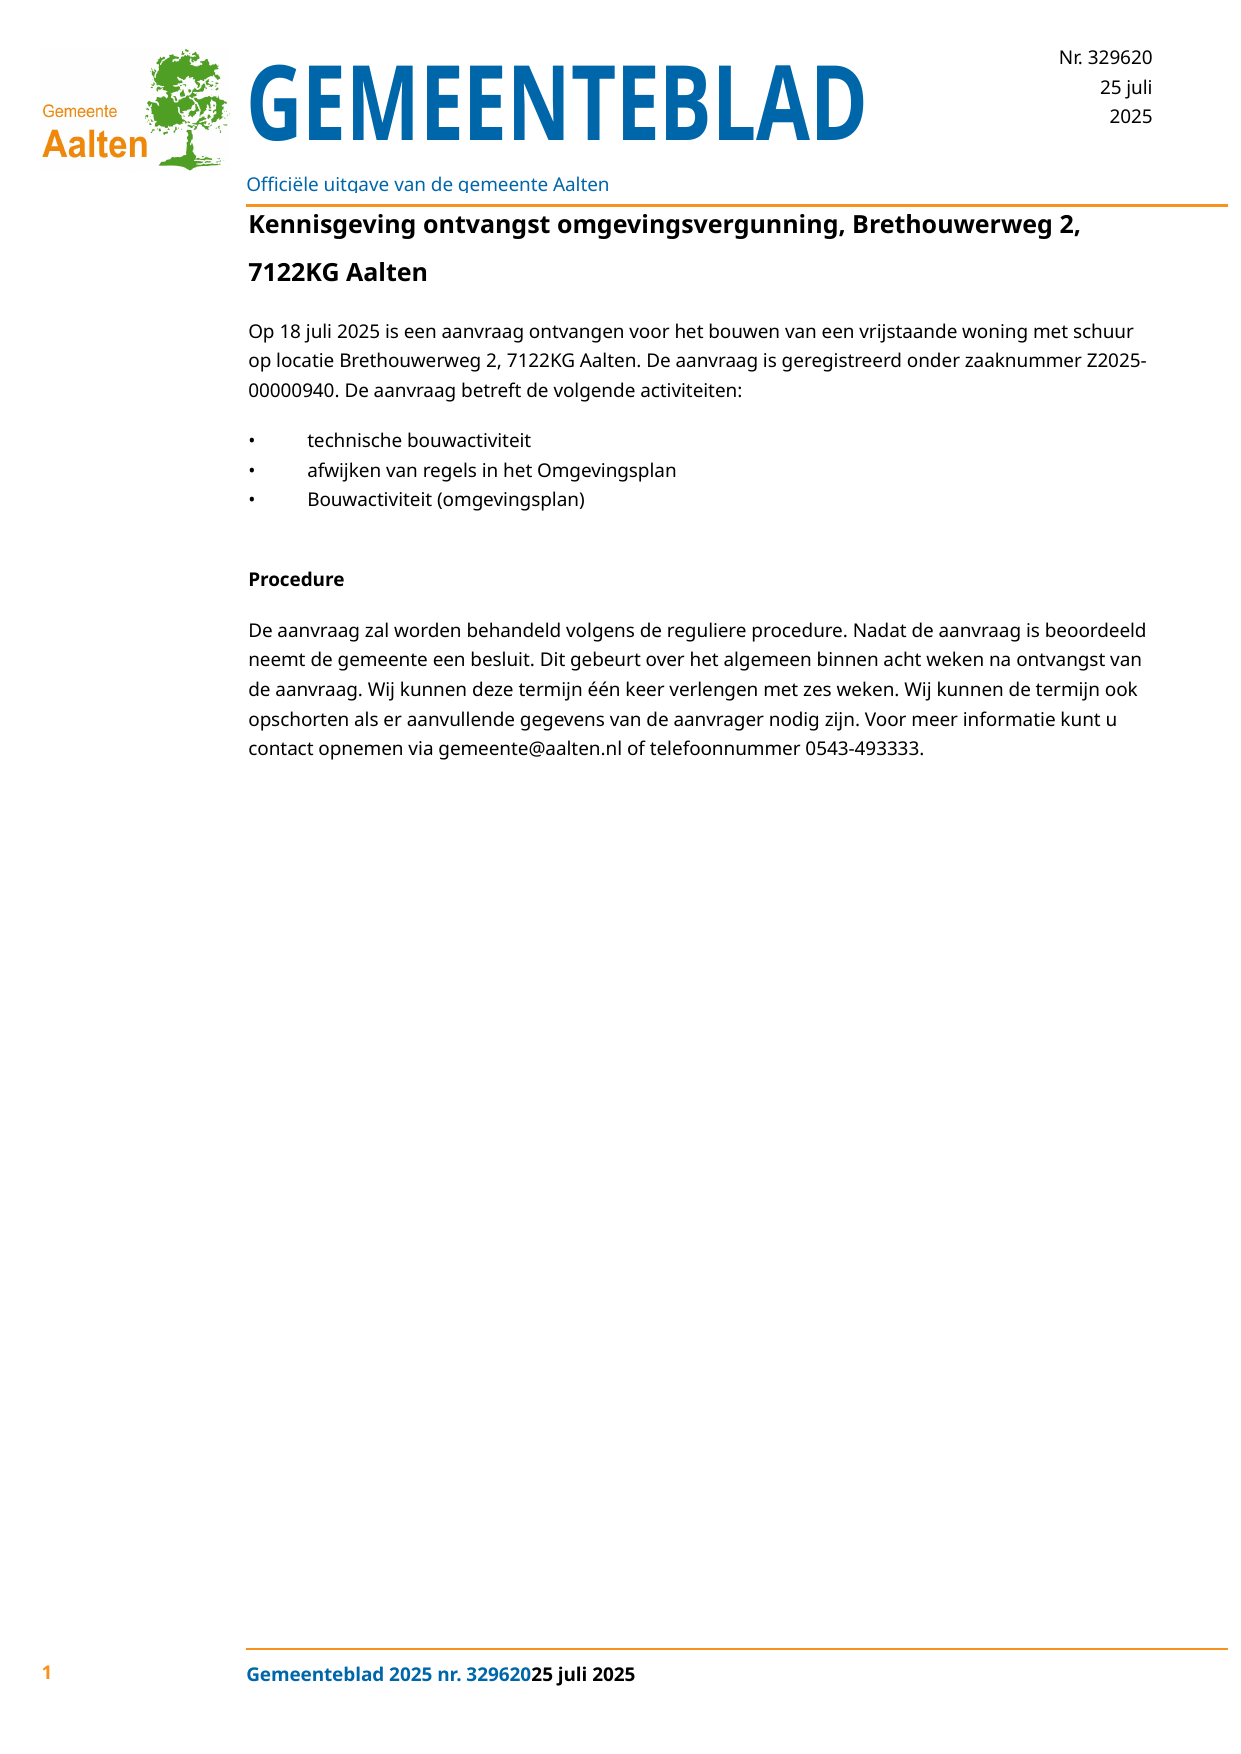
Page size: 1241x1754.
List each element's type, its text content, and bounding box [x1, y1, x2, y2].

picture [41, 47, 231, 172]
list Bouwactiviteit (omgevingsplan) [248, 487, 1152, 512]
text Op 18 juli 2025 is een aanvraag ontvangen voor het bouwen van een vrijstaande woning met schuur op locatie Brethouwerweg 2, 7122KG Aalten. De aanvraag is geregistreerd onder zaaknummer Z2025-00000940. De aanvraag betreft de volgende activiteiten: [248, 318, 1152, 403]
list afwijken van regels in het Omgevingsplan [248, 457, 1152, 483]
text De aanvraag zal worden behandeld volgens de reguliere procedure. Nadat de aanvraag is beoordeeld neemt de gemeente een besluit. Dit gebeurt over het algemeen binnen acht weken na ontvangst van de aanvraag. Wij kunnen deze termijn één keer verlengen met zes weken. Wij kunnen de termijn ook opschorten als er aanvullende gegevens van de aanvrager nodig zijn. Voor meer informatie kunt u contact opnemen via gemeente@aalten.nl of telefoonnummer 0543-493333. [248, 617, 1152, 761]
text Procedure [248, 567, 1152, 592]
text Kennisgeving ontvangst omgevingsvergunning, Brethouwerweg 2, 7122KG Aalten [248, 207, 1152, 288]
list technische bouwactiviteit [248, 427, 1152, 453]
